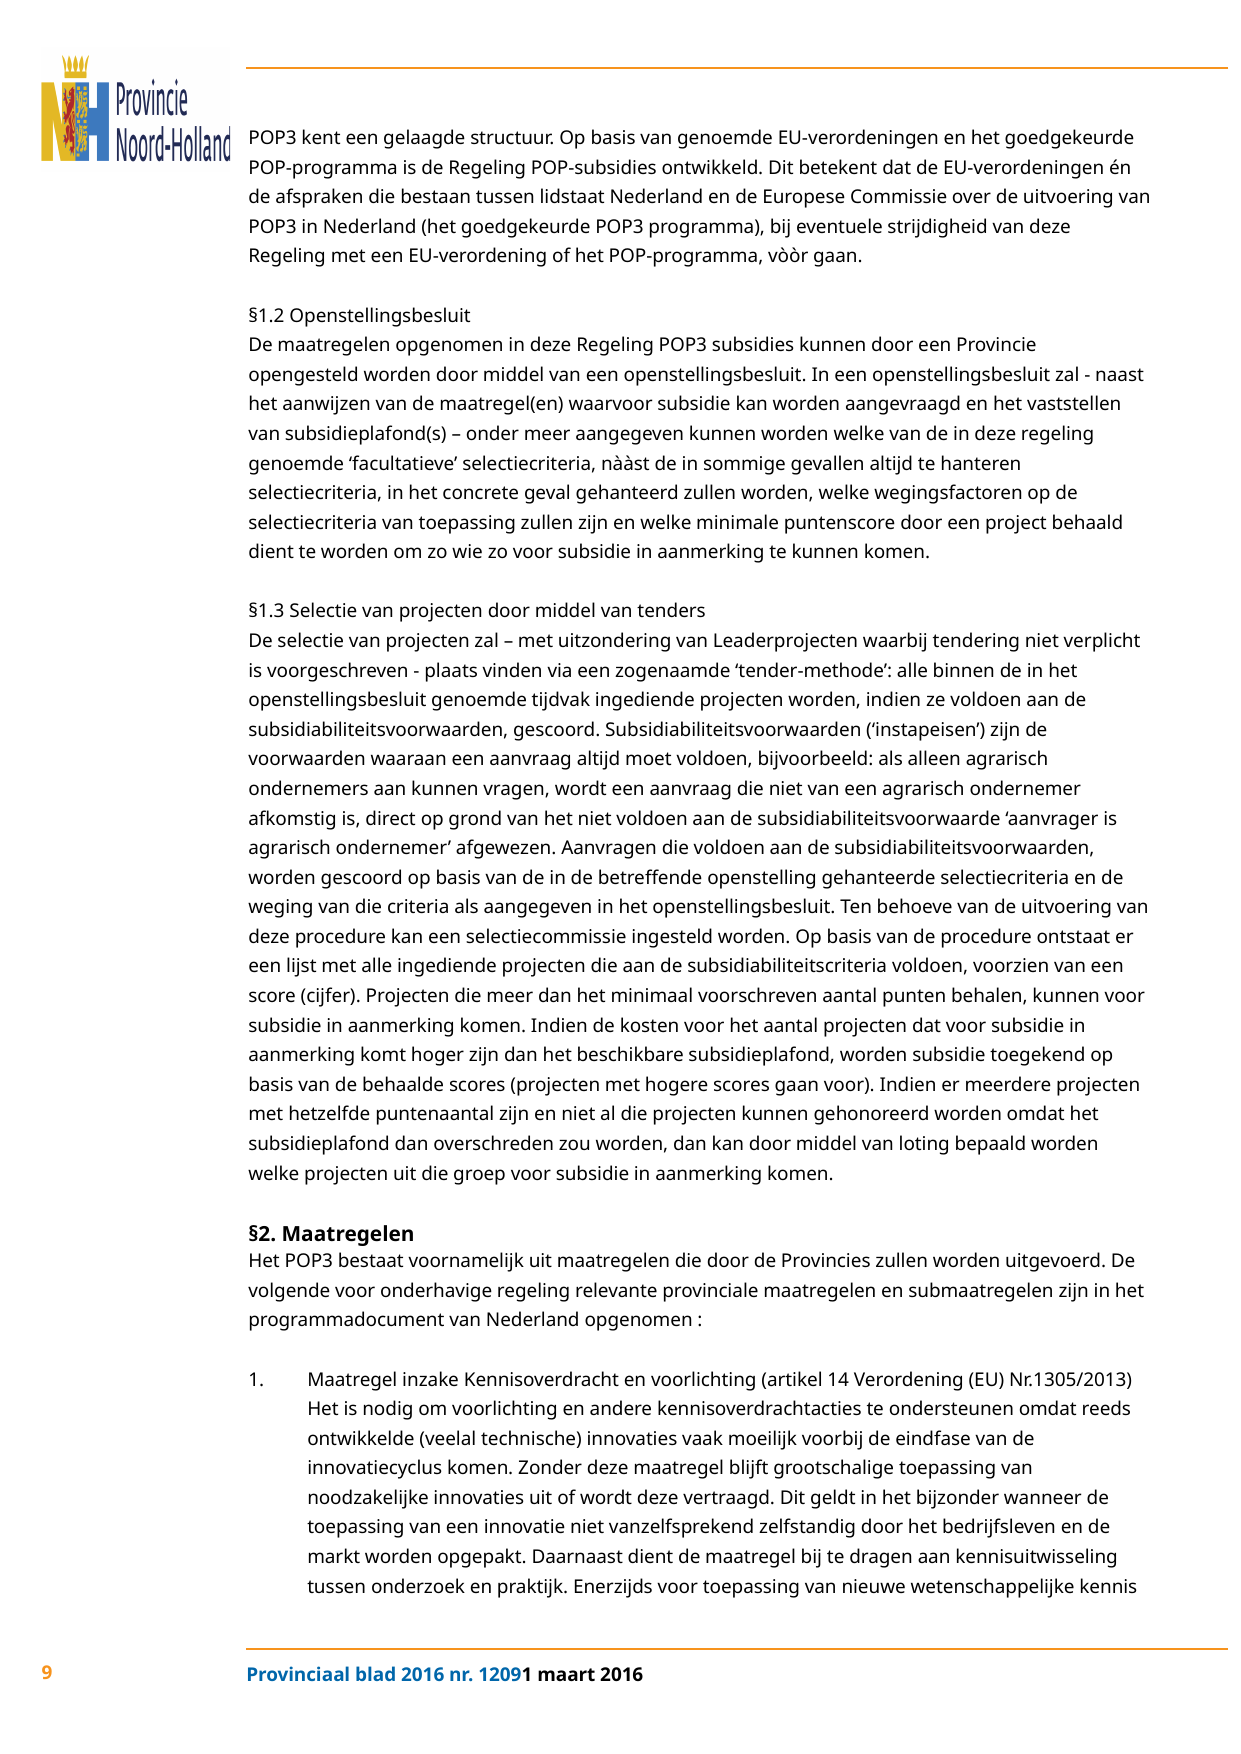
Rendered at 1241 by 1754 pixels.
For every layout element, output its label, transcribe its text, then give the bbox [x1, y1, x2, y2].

text POP3 kent een gelaagde structuur. Op basis van genoemde EU-verordeningen en het goedgekeurde POP-programma is de Regeling POP-subsidies ontwikkeld. Dit betekent dat de EU-verordeningen én de afspraken die bestaan tussen lidstaat Nederland en de Europese Commissie over de uitvoering van POP3 in Nederland (het goedgekeurde POP3 programma), bij eventuele strijdigheid van deze Regeling met een EU-verordening of het POP-programma, vòòr gaan. [248, 124, 1152, 268]
text De selectie van projecten zal – met uitzondering van Leaderprojecten waarbij tendering niet verplicht is voorgeschreven - plaats vinden via een zogenaamde ‘tender-methode’: alle binnen de in het openstellingsbesluit genoemde tijdvak ingediende projecten worden, indien ze voldoen aan de subsidiabiliteitsvoorwaarden, gescoord. Subsidiabiliteitsvoorwaarden (‘instapeisen’) zijn de voorwaarden waaraan een aanvraag altijd moet voldoen, bijvoorbeeld: als alleen agrarisch ondernemers aan kunnen vragen, wordt een aanvraag die niet van een agrarisch ondernemer afkomstig is, direct op grond van het niet voldoen aan de subsidiabiliteitsvoorwaarde ‘aanvrager is agrarisch ondernemer’ afgewezen. Aanvragen die voldoen aan de subsidiabiliteitsvoorwaarden, worden gescoord op basis van de in de betreffende openstelling gehanteerde selectiecriteria en de weging van die criteria als aangegeven in het openstellingsbesluit. Ten behoeve van de uitvoering van deze procedure kan een selectiecommissie ingesteld worden. Op basis van de procedure ontstaat er een lijst met alle ingediende projecten die aan de subsidiabiliteitscriteria voldoen, voorzien van een score (cijfer). Projecten die meer dan het minimaal voorschreven aantal punten behalen, kunnen voor subsidie in aanmerking komen. Indien de kosten voor het aantal projecten dat voor subsidie in aanmerking komt hoger zijn dan het beschikbare subsidieplafond, worden subsidie toegekend op basis van de behaalde scores (projecten met hogere scores gaan voor). Indien er meerdere projecten met hetzelfde puntenaantal zijn en niet al die projecten kunnen gehonoreerd worden omdat het subsidieplafond dan overschreden zou worden, dan kan door middel van loting bepaald worden welke projecten uit die groep voor subsidie in aanmerking komen. [248, 627, 1152, 1186]
list Maatregel inzake Kennisoverdracht en voorlichting (artikel 14 Verordening (EU) Nr.1305/2013) [248, 1366, 1152, 1391]
text Het POP3 bestaat voornamelijk uit maatregelen die door de Provincies zullen worden uitgevoerd. De volgende voor onderhavige regeling relevante provinciale maatregelen en submaatregelen zijn in het programmadocument van Nederland opgenomen : [248, 1247, 1152, 1332]
text §1.2 Openstellingsbesluit [248, 302, 1152, 328]
picture [41, 47, 231, 172]
text De maatregelen opgenomen in deze Regeling POP3 subsidies kunnen door een Provincie opengesteld worden door middel van een openstellingsbesluit. In een openstellingsbesluit zal - naast het aanwijzen van de maatregel(en) waarvoor subsidie kan worden aangevraagd en het vaststellen van subsidieplafond(s) – onder meer aangegeven kunnen worden welke van de in deze regeling genoemde ‘facultatieve’ selectiecriteria, nààst de in sommige gevallen altijd te hanteren selectiecriteria, in het concrete geval gehanteerd zullen worden, welke wegingsfactoren op de selectiecriteria van toepassing zullen zijn en welke minimale puntenscore door een project behaald dient te worden om zo wie zo voor subsidie in aanmerking te kunnen komen. [248, 331, 1152, 564]
text §1.3 Selectie van projecten door middel van tenders [248, 598, 1152, 623]
list Het is nodig om voorlichting en andere kennisoverdrachtacties te ondersteunen omdat reeds ontwikkelde (veelal technische) innovaties vaak moeilijk voorbij de eindfase van de innovatiecyclus komen. Zonder deze maatregel blijft grootschalige toepassing van noodzakelijke innovaties uit of wordt deze vertraagd. Dit geldt in het bijzonder wanneer de toepassing van een innovatie niet vanzelfsprekend zelfstandig door het bedrijfsleven en de markt worden opgepakt. Daarnaast dient de maatregel bij te dragen aan kennisuitwisseling tussen onderzoek en praktijk. Enerzijds voor toepassing van nieuwe wetenschappelijke kennis [248, 1395, 1152, 1598]
text §2. Maatregelen [248, 1219, 1152, 1247]
